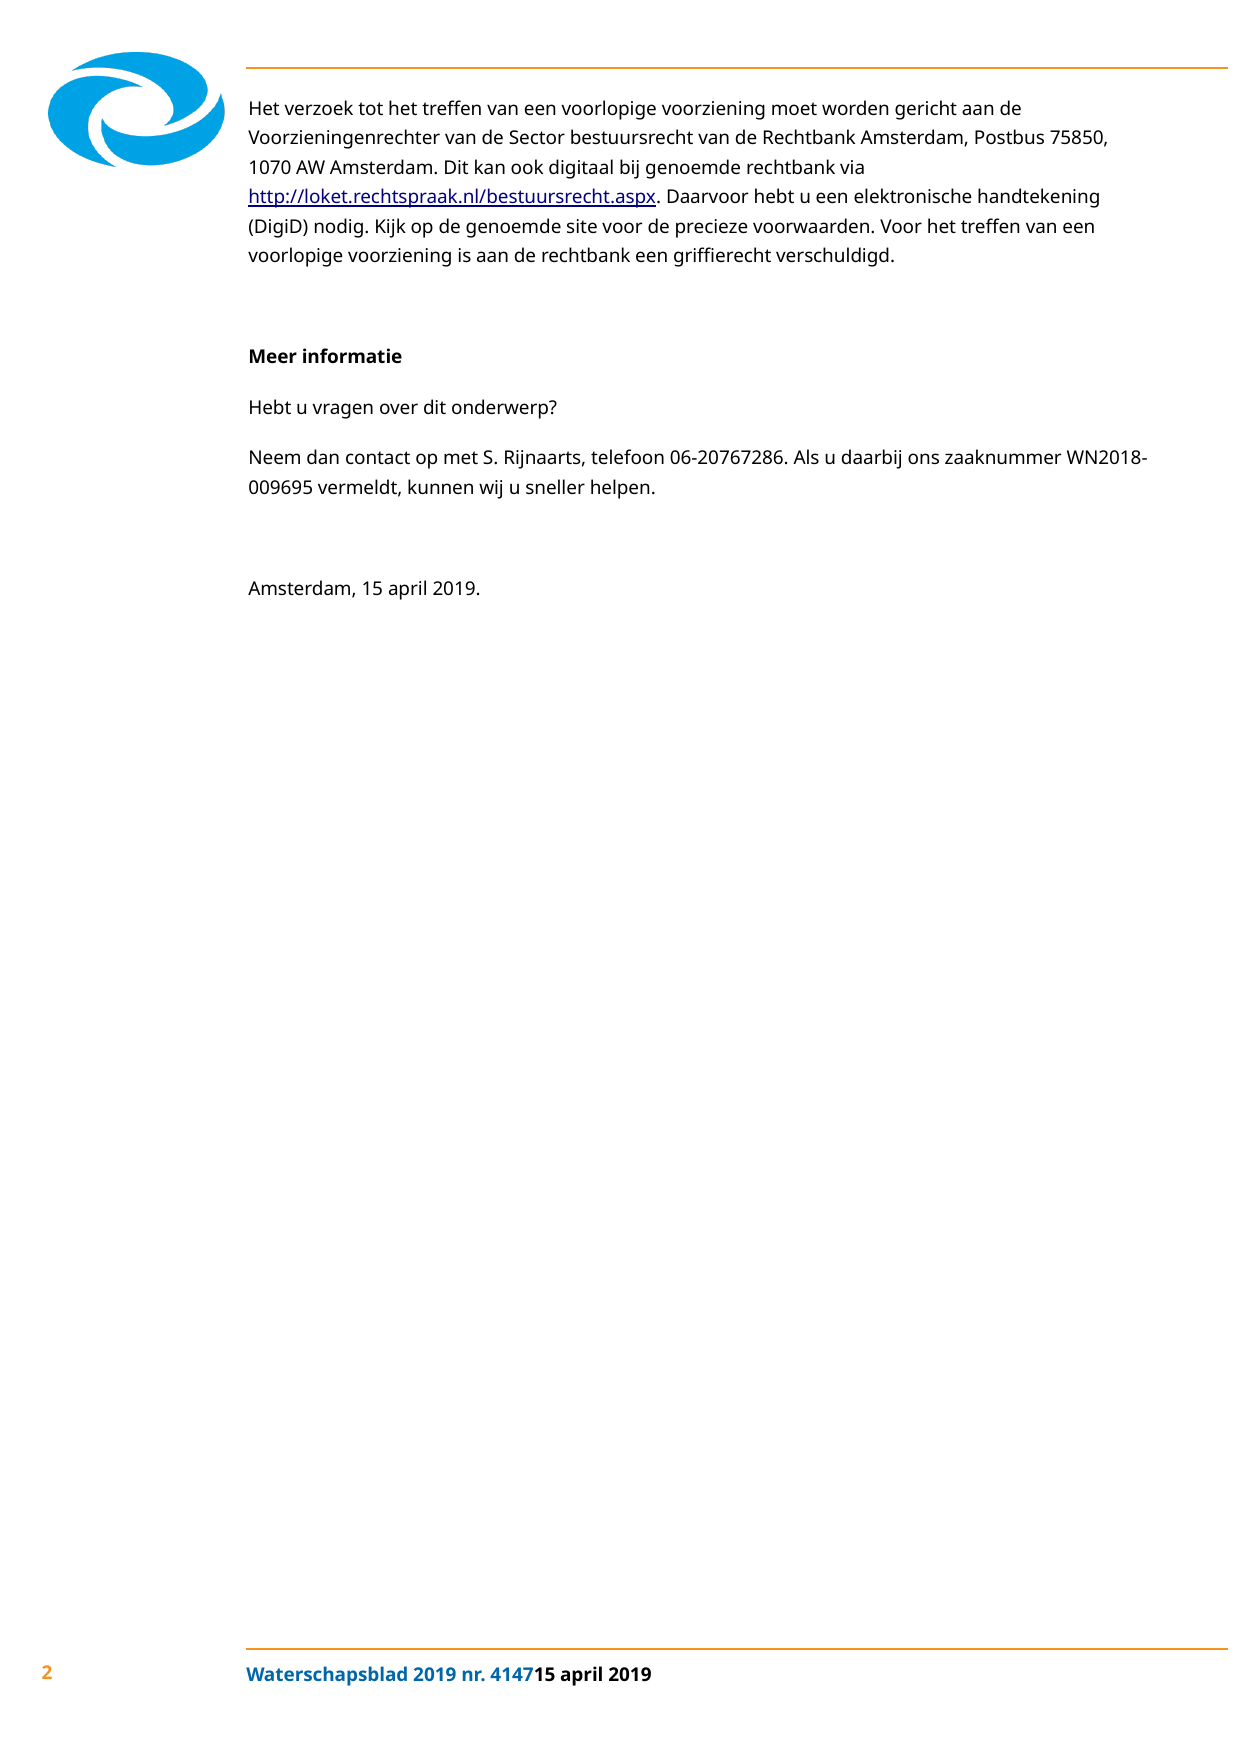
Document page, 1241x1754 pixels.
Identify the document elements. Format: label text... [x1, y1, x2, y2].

text Meer informatie [248, 343, 1152, 369]
text Amsterdam, 15 april 2019. [248, 575, 1152, 601]
text Het verzoek tot het treffen van een voorlopige voorziening moet worden gericht aan de Voorzieningenrechter van de Sector bestuursrecht van de Rechtbank Amsterdam, Postbus 75850, 1070 AW Amsterdam. Dit kan ook digitaal bij genoemde rechtbank via http://loket.rechtspraak.nl/bestuursrecht.aspx. Daarvoor hebt u een elektronische handtekening (DigiD) nodig. Kijk op de genoemde site voor de precieze voorwaarden. Voor het treffen van een voorlopige voorziening is aan de rechtbank een griffierecht verschuldigd. [248, 95, 1152, 268]
text Hebt u vragen over dit onderwerp? [248, 394, 1152, 420]
text Neem dan contact op met S. Rijnaarts, telefoon 06-20767286. Als u daarbij ons zaaknummer WN2018-009695 vermeldt, kunnen wij u sneller helpen. [248, 444, 1152, 500]
picture [41, 47, 231, 172]
